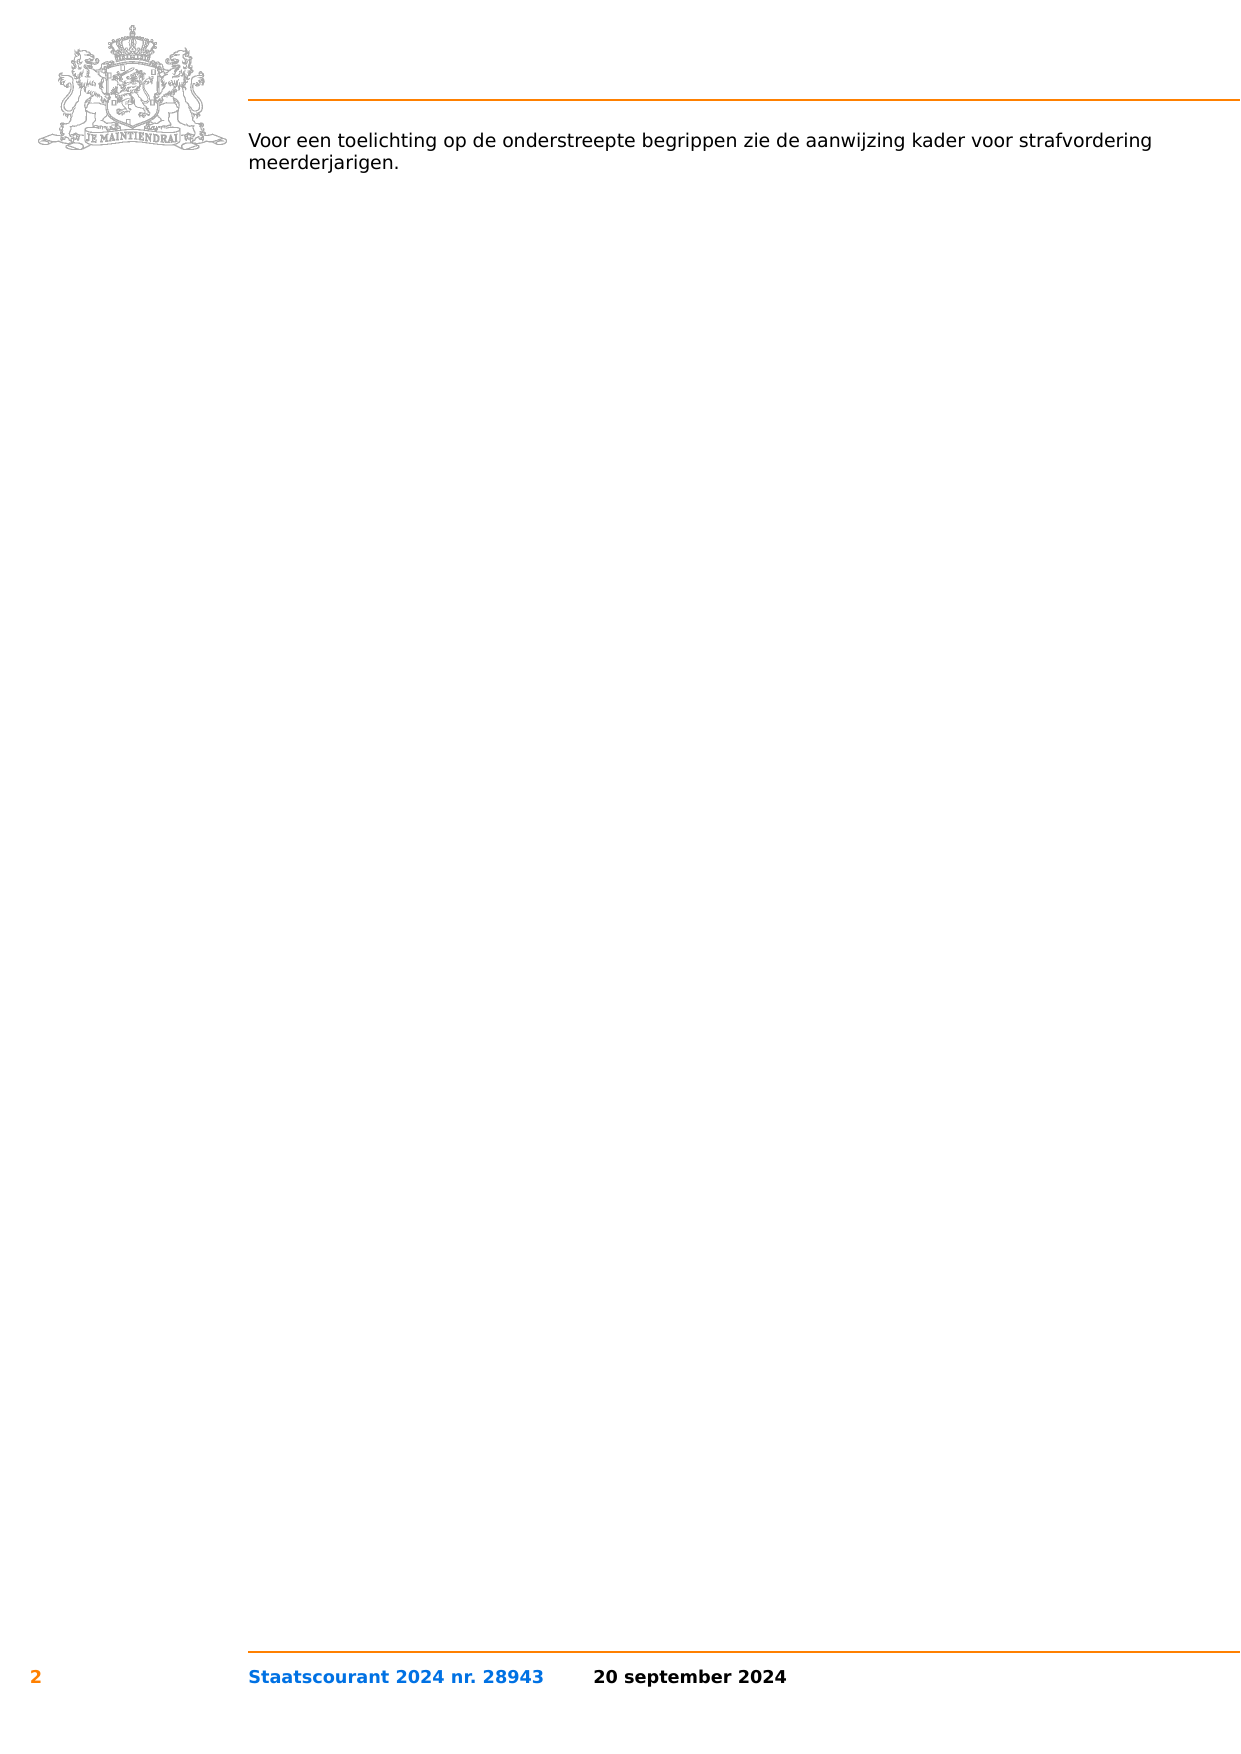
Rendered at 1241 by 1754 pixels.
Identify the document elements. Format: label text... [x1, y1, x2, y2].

picture [38, 25, 227, 150]
text Voor een toelichting op de onderstreepte begrippen zie de aanwijzing kader voor strafvordering meerderjarigen. [248, 130, 1163, 174]
